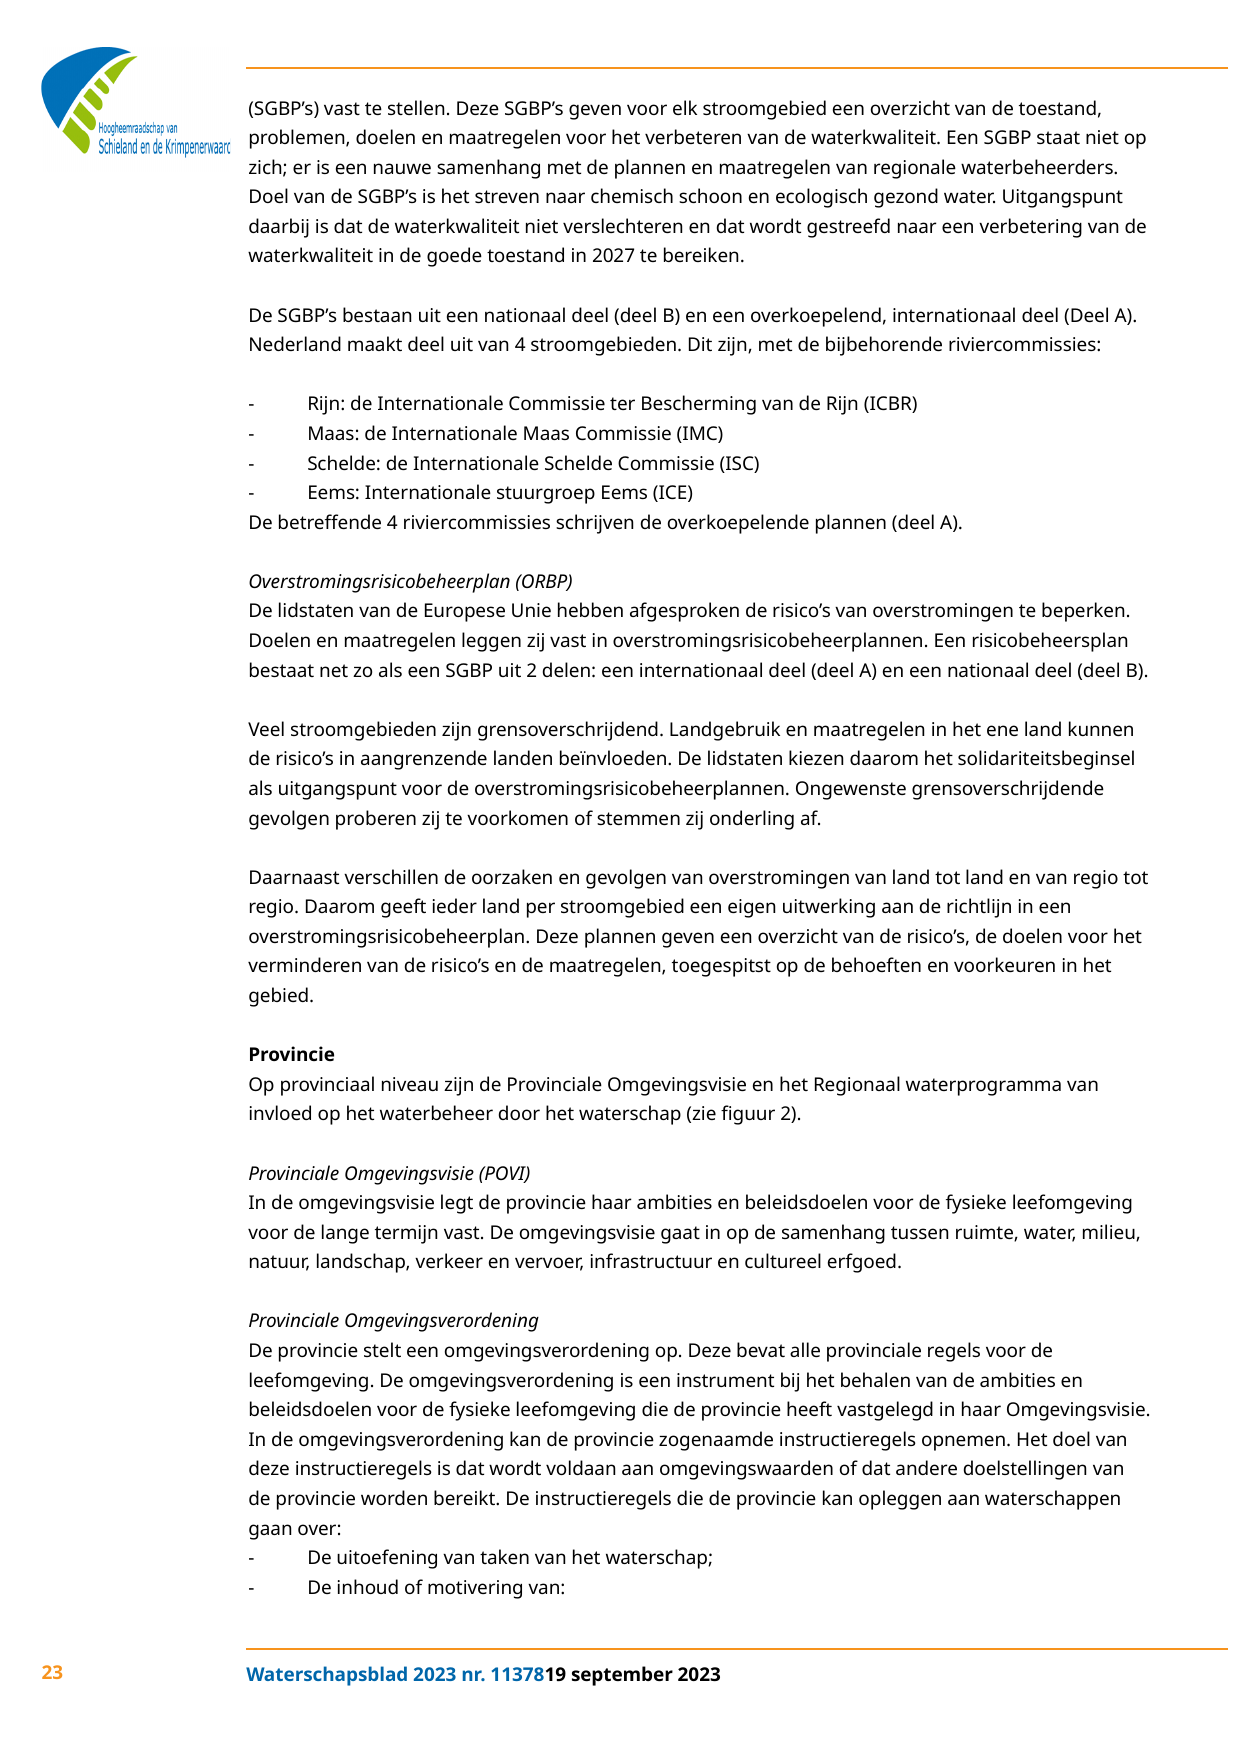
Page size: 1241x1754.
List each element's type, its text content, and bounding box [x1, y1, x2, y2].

text In de omgevingsverordening kan de provincie zogenaamde instructieregels opnemen. Het doel van deze instructieregels is dat wordt voldaan aan omgevingswaarden of dat andere doelstellingen van de provincie worden bereikt. De instructieregels die de provincie kan opleggen aan waterschappen gaan over: [248, 1426, 1152, 1541]
list Maas: de Internationale Maas Commissie (IMC) [248, 420, 1152, 446]
picture [41, 47, 231, 172]
list Eems: Internationale stuurgroep Eems (ICE) [248, 479, 1152, 505]
text In de omgevingsvisie legt de provincie haar ambities en beleidsdoelen voor de fysieke leefomgeving voor de lange termijn vast. De omgevingsvisie gaat in op de samenhang tussen ruimte, water, milieu, natuur, landschap, verkeer en vervoer, infrastructuur en cultureel erfgoed. [248, 1189, 1152, 1274]
text Veel stroomgebieden zijn grensoverschrijdend. Landgebruik en maatregelen in het ene land kunnen de risico’s in aangrenzende landen beïnvloeden. De lidstaten kiezen daarom het solidariteitsbeginsel als uitgangspunt voor de overstromingsrisicobeheerplannen. Ongewenste grensoverschrijdende gevolgen proberen zij te voorkomen of stemmen zij onderling af. [248, 716, 1152, 831]
text Daarnaast verschillen de oorzaken en gevolgen van overstromingen van land tot land en van regio tot regio. Daarom geeft ieder land per stroomgebied een eigen uitwerking aan de richtlijn in een overstromingsrisicobeheerplan. Deze plannen geven een overzicht van de risico’s, de doelen voor het verminderen van de risico’s en de maatregelen, toegespitst op de behoeften en voorkeuren in het gebied. [248, 864, 1152, 1008]
text De betreffende 4 riviercommissies schrijven de overkoepelende plannen (deel A). [248, 509, 1152, 535]
text De SGBP’s bestaan uit een nationaal deel (deel B) en een overkoepelend, internationaal deel (Deel A). Nederland maakt deel uit van 4 stroomgebieden. Dit zijn, met de bijbehorende riviercommissies: [248, 302, 1152, 357]
list De inhoud of motivering van: [248, 1574, 1152, 1600]
text De provincie stelt een omgevingsverordening op. Deze bevat alle provinciale regels voor de leefomgeving. De omgevingsverordening is een instrument bij het behalen van de ambities en beleidsdoelen voor de fysieke leefomgeving die de provincie heeft vastgelegd in haar Omgevingsvisie. [248, 1337, 1152, 1422]
text Provincie [248, 1041, 1152, 1067]
text Provinciale Omgevingsverordening [248, 1308, 1152, 1333]
list Rijn: de Internationale Commissie ter Bescherming van de Rijn (ICBR) [248, 391, 1152, 416]
text (SGBP’s) vast te stellen. Deze SGBP’s geven voor elk stroomgebied een overzicht van de toestand, problemen, doelen en maatregelen voor het verbeteren van de waterkwaliteit. Een SGBP staat niet op zich; er is een nauwe samenhang met de plannen en maatregelen van regionale waterbeheerders. Doel van de SGBP’s is het streven naar chemisch schoon en ecologisch gezond water. Uitgangspunt daarbij is dat de waterkwaliteit niet verslechteren en dat wordt gestreefd naar een verbetering van de waterkwaliteit in de goede toestand in 2027 te bereiken. [248, 95, 1152, 268]
list Schelde: de Internationale Schelde Commissie (ISC) [248, 450, 1152, 476]
text Op provinciaal niveau zijn de Provinciale Omgevingsvisie en het Regionaal waterprogramma van invloed op het waterbeheer door het waterschap (zie figuur 2). [248, 1071, 1152, 1126]
text De lidstaten van de Europese Unie hebben afgesproken de risico’s van overstromingen te beperken. Doelen en maatregelen leggen zij vast in overstromingsrisicobeheerplannen. Een risicobeheersplan bestaat net zo als een SGBP uit 2 delen: een internationaal deel (deel A) en een nationaal deel (deel B). [248, 598, 1152, 683]
list De uitoefening van taken van het waterschap; [248, 1544, 1152, 1570]
text Provinciale Omgevingsvisie (POVI) [248, 1160, 1152, 1186]
text Overstromingsrisicobeheerplan (ORBP) [248, 568, 1152, 594]
